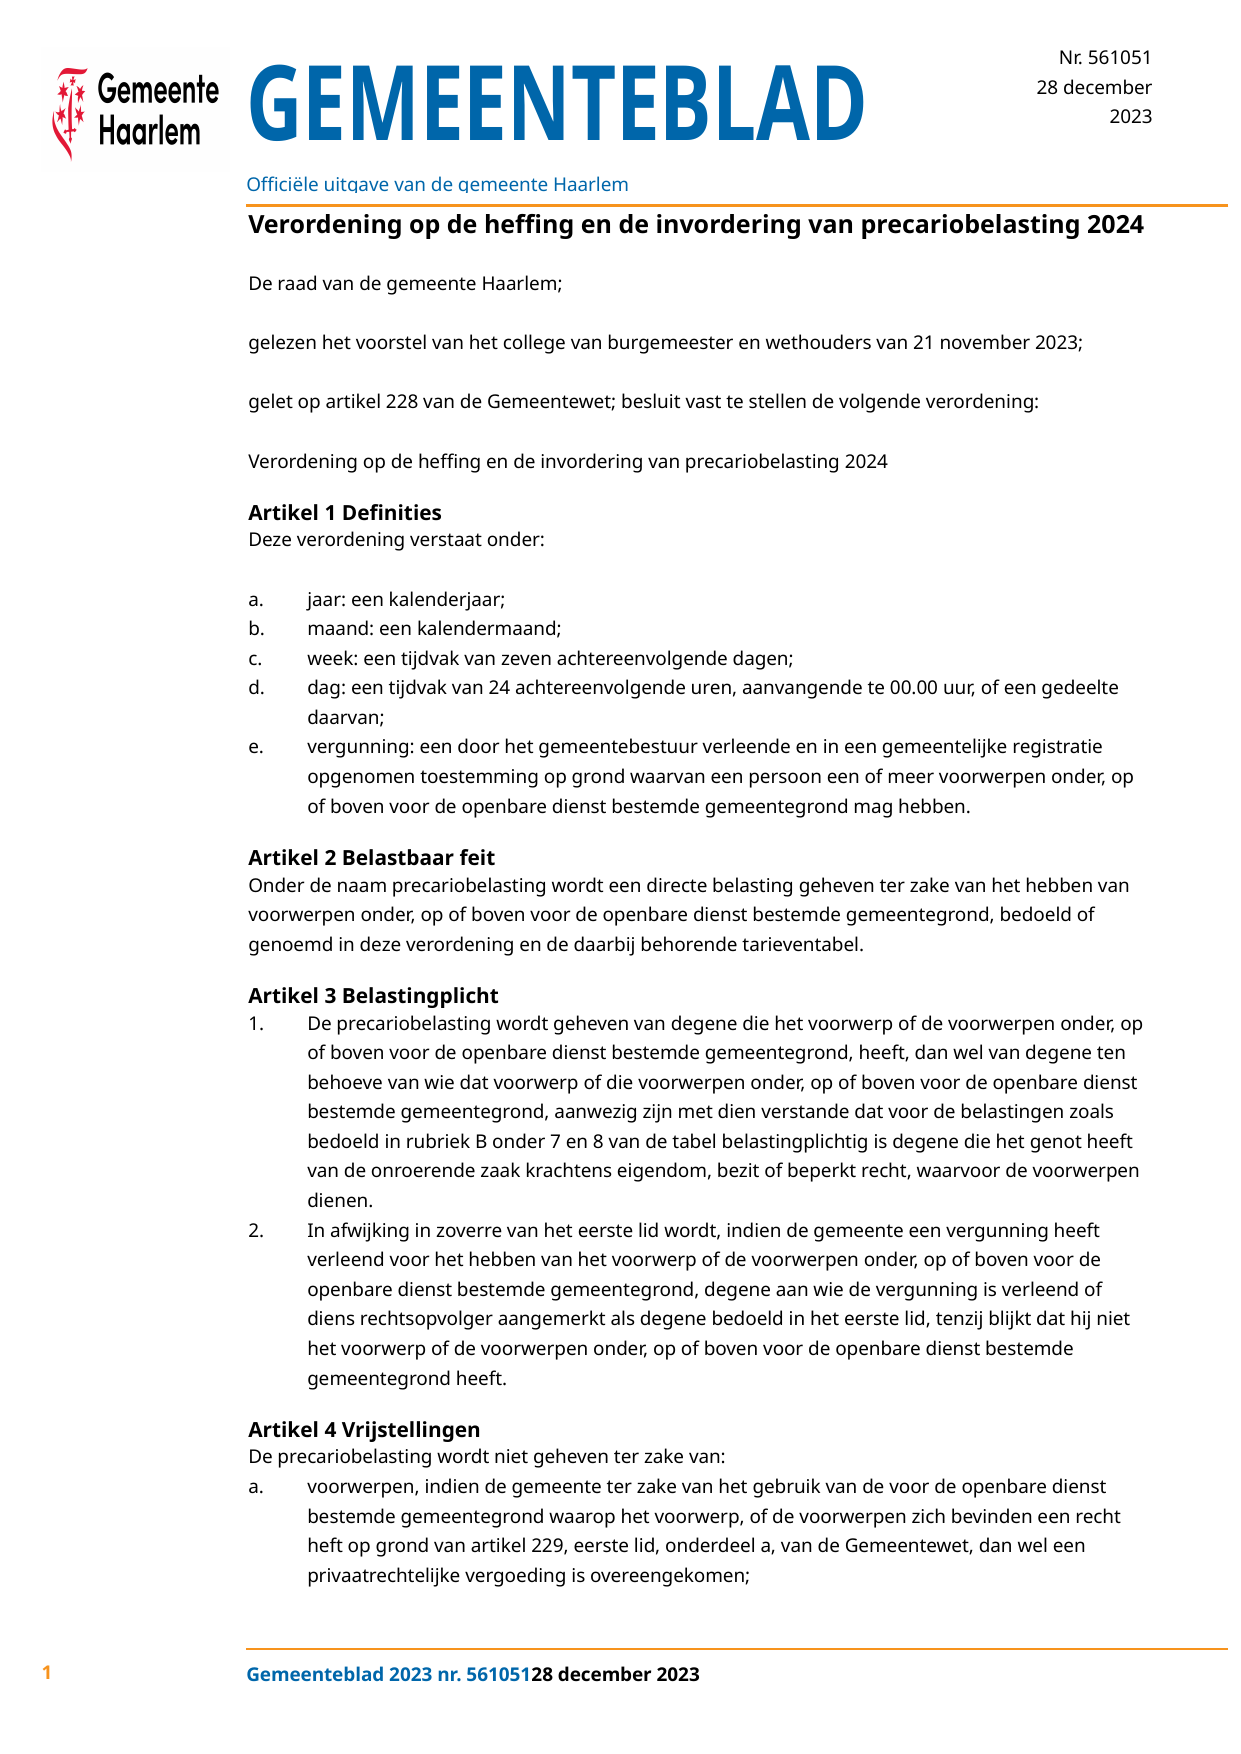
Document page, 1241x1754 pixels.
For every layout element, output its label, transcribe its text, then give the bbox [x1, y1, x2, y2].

text De raad van de gemeente Haarlem; [248, 270, 1152, 296]
text Verordening op de heffing en de invordering van precariobelasting 2024 [248, 207, 1152, 241]
text Verordening op de heffing en de invordering van precariobelasting 2024 [248, 448, 1152, 473]
list maand: een kalendermaand; [248, 615, 1152, 641]
text Deze verordening verstaat onder: [248, 527, 1152, 552]
list jaar: een kalenderjaar; [248, 586, 1152, 612]
list In afwijking in zoverre van het eerste lid wordt, indien de gemeente een vergunning heeft verleend voor het hebben van het voorwerp of de voorwerpen onder, op of boven voor de openbare dienst bestemde gemeentegrond, degene aan wie de vergunning is verleend of diens rechtsopvolger aangemerkt als degene bedoeld in het eerste lid, tenzij blijkt dat hij niet het voorwerp of de voorwerpen onder, op of boven voor de openbare dienst bestemde gemeentegrond heeft. [248, 1217, 1152, 1391]
text gelet op artikel 228 van de Gemeentewet; besluit vast te stellen de volgende verordening: [248, 389, 1152, 414]
text Artikel 2 Belastbaar feit [248, 843, 1152, 872]
text Artikel 3 Belastingplicht [248, 981, 1152, 1010]
picture [41, 47, 231, 172]
text Artikel 1 Definities [248, 498, 1152, 527]
text De precariobelasting wordt niet geheven ter zake van: [248, 1444, 1152, 1469]
list dag: een tijdvak van 24 achtereenvolgende uren, aanvangende te 00.00 uur, of een gedeelte daarvan; [248, 674, 1152, 730]
list week: een tijdvak van zeven achtereenvolgende dagen; [248, 645, 1152, 671]
text Artikel 4 Vrijstellingen [248, 1415, 1152, 1444]
text gelezen het voorstel van het college van burgemeester en wethouders van 21 november 2023; [248, 329, 1152, 355]
list De precariobelasting wordt geheven van degene die het voorwerp of de voorwerpen onder, op of boven voor de openbare dienst bestemde gemeentegrond, heeft, dan wel van degene ten behoeve van wie dat voorwerp of die voorwerpen onder, op of boven voor de openbare dienst bestemde gemeentegrond, aanwezig zijn met dien verstande dat voor de belastingen zoals bedoeld in rubriek B onder 7 en 8 van de tabel belastingplichtig is degene die het genot heeft van de onroerende zaak krachtens eigendom, bezit of beperkt recht, waarvoor de voorwerpen dienen. [248, 1010, 1152, 1213]
list vergunning: een door het gemeentebestuur verleende en in een gemeentelijke registratie opgenomen toestemming op grond waarvan een persoon een of meer voorwerpen onder, op of boven voor de openbare dienst bestemde gemeentegrond mag hebben. [248, 734, 1152, 819]
text Onder de naam precariobelasting wordt een directe belasting geheven ter zake van het hebben van voorwerpen onder, op of boven voor de openbare dienst bestemde gemeentegrond, bedoeld of genoemd in deze verordening en de daarbij behorende tarieventabel. [248, 872, 1152, 957]
list voorwerpen, indien de gemeente ter zake van het gebruik van de voor de openbare dienst bestemde gemeentegrond waarop het voorwerp, of de voorwerpen zich bevinden een recht heft op grond van artikel 229, eerste lid, onderdeel a, van de Gemeentewet, dan wel een privaatrechtelijke vergoeding is overeengekomen; [248, 1473, 1152, 1588]
